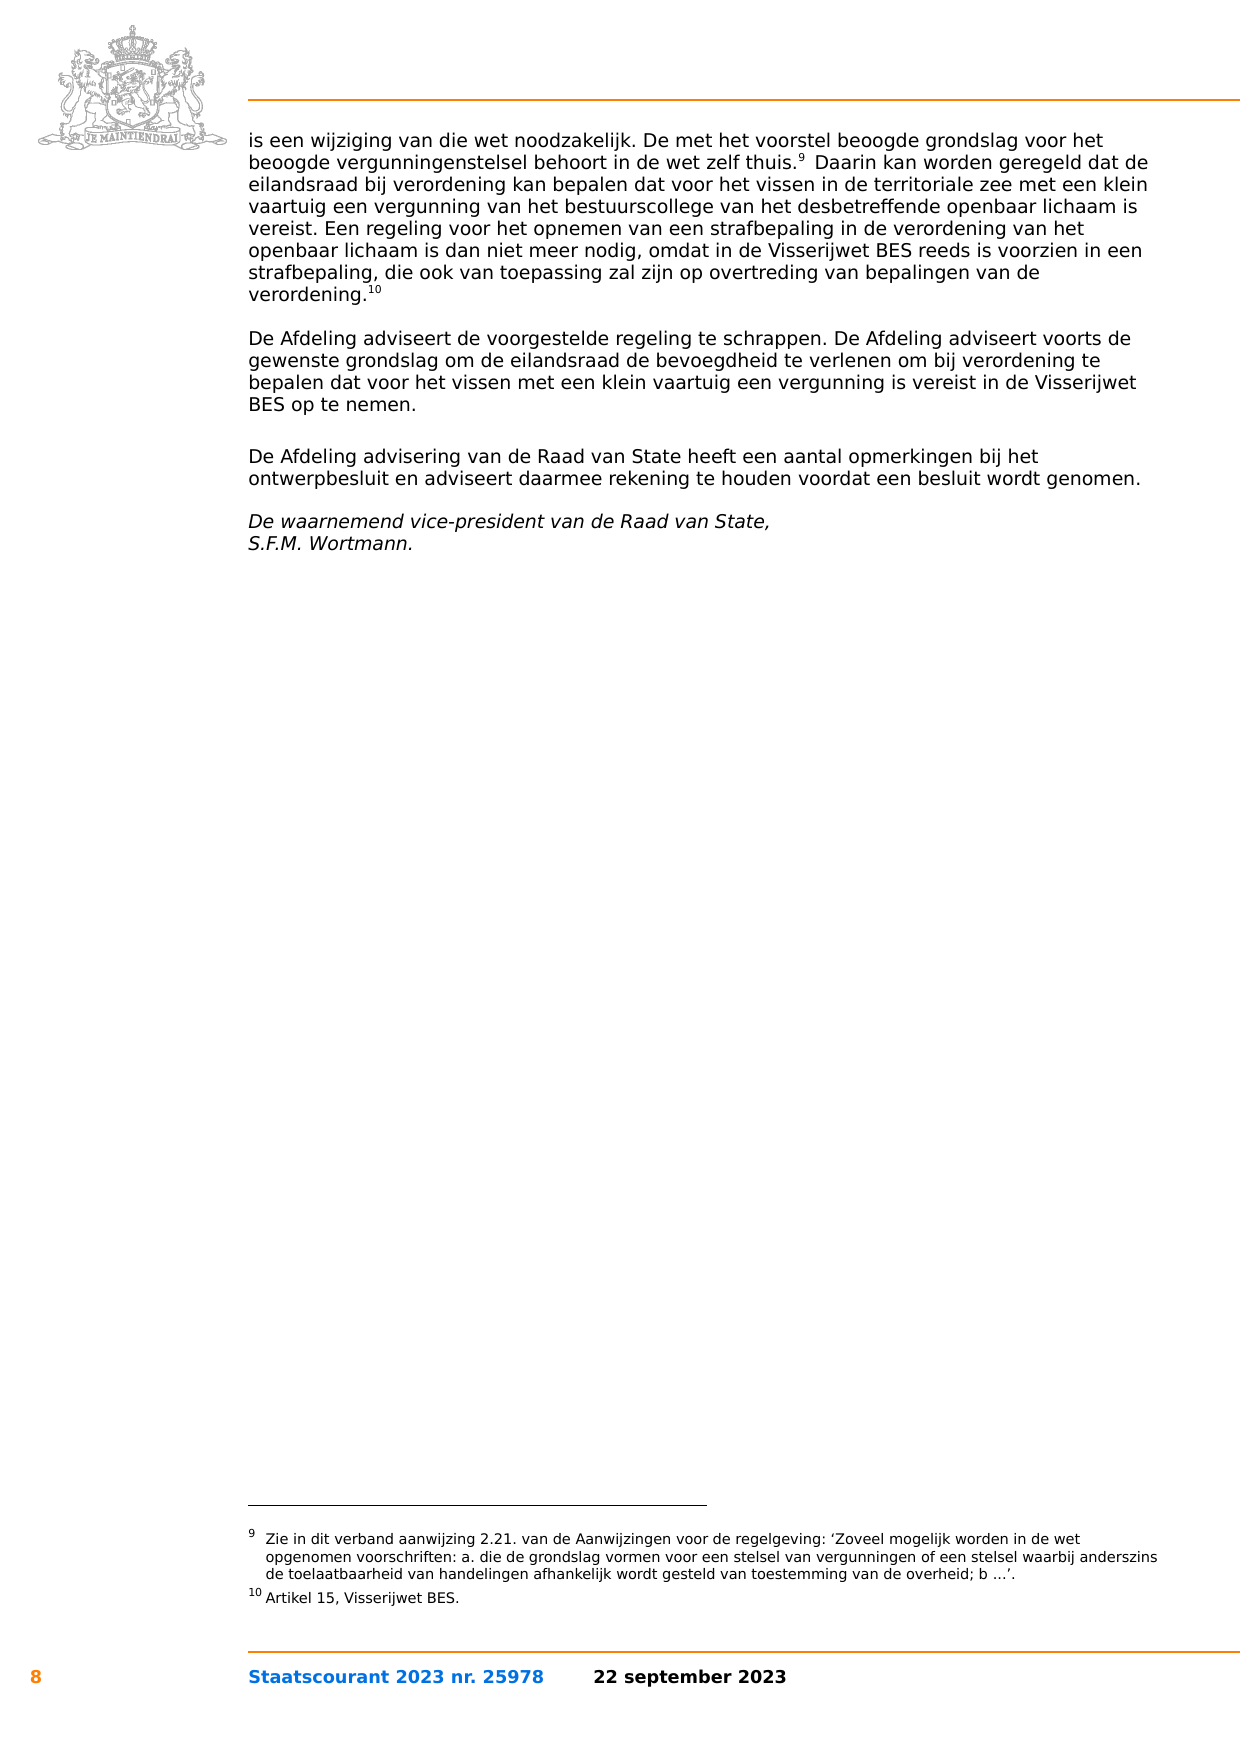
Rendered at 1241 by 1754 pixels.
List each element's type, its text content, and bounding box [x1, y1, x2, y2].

picture [38, 25, 227, 150]
text De waarnemend vice-president van de Raad van State, S.F.M. Wortmann. [248, 511, 1163, 555]
text Zie in dit verband aanwijzing 2.21. van de Aanwijzingen voor de regelgeving: ‘Zoveel mogelijk worden in de wet opgenomen voorschriften: a. die de grondslag vormen voor een stelsel van vergunningen of een stelsel waarbij anderszins de toelaatbaarheid van handelingen afhankelijk wordt gesteld van toestemming van de overheid; b ...’. [248, 1527, 1163, 1583]
text Artikel 15, Visserijwet BES. [248, 1586, 1163, 1608]
text is een wijziging van die wet noodzakelijk. De met het voorstel beoogde grondslag voor het beoogde vergunningenstelsel behoort in de wet zelf thuis. Daarin kan worden geregeld dat de eilandsraad bij verordening kan bepalen dat voor het vissen in de territoriale zee met een klein vaartuig een vergunning van het bestuurscollege van het desbetreffende openbaar lichaam is vereist. Een regeling voor het opnemen van een strafbepaling in de verordening van het openbaar lichaam is dan niet meer nodig, omdat in de Visserijwet BES reeds is voorzien in een strafbepaling, die ook van toepassing zal zijn op overtreding van bepalingen van de verordening. [248, 130, 1163, 306]
text De Afdeling advisering van de Raad van State heeft een aantal opmerkingen bij het ontwerpbesluit en adviseert daarmee rekening te houden voordat een besluit wordt genomen. [248, 446, 1163, 489]
text De Afdeling adviseert de voorgestelde regeling te schrappen. De Afdeling adviseert voorts de gewenste grondslag om de eilandsraad de bevoegdheid te verlenen om bij verordening te bepalen dat voor het vissen met een klein vaartuig een vergunning is vereist in de Visserijwet BES op te nemen. [248, 328, 1163, 416]
